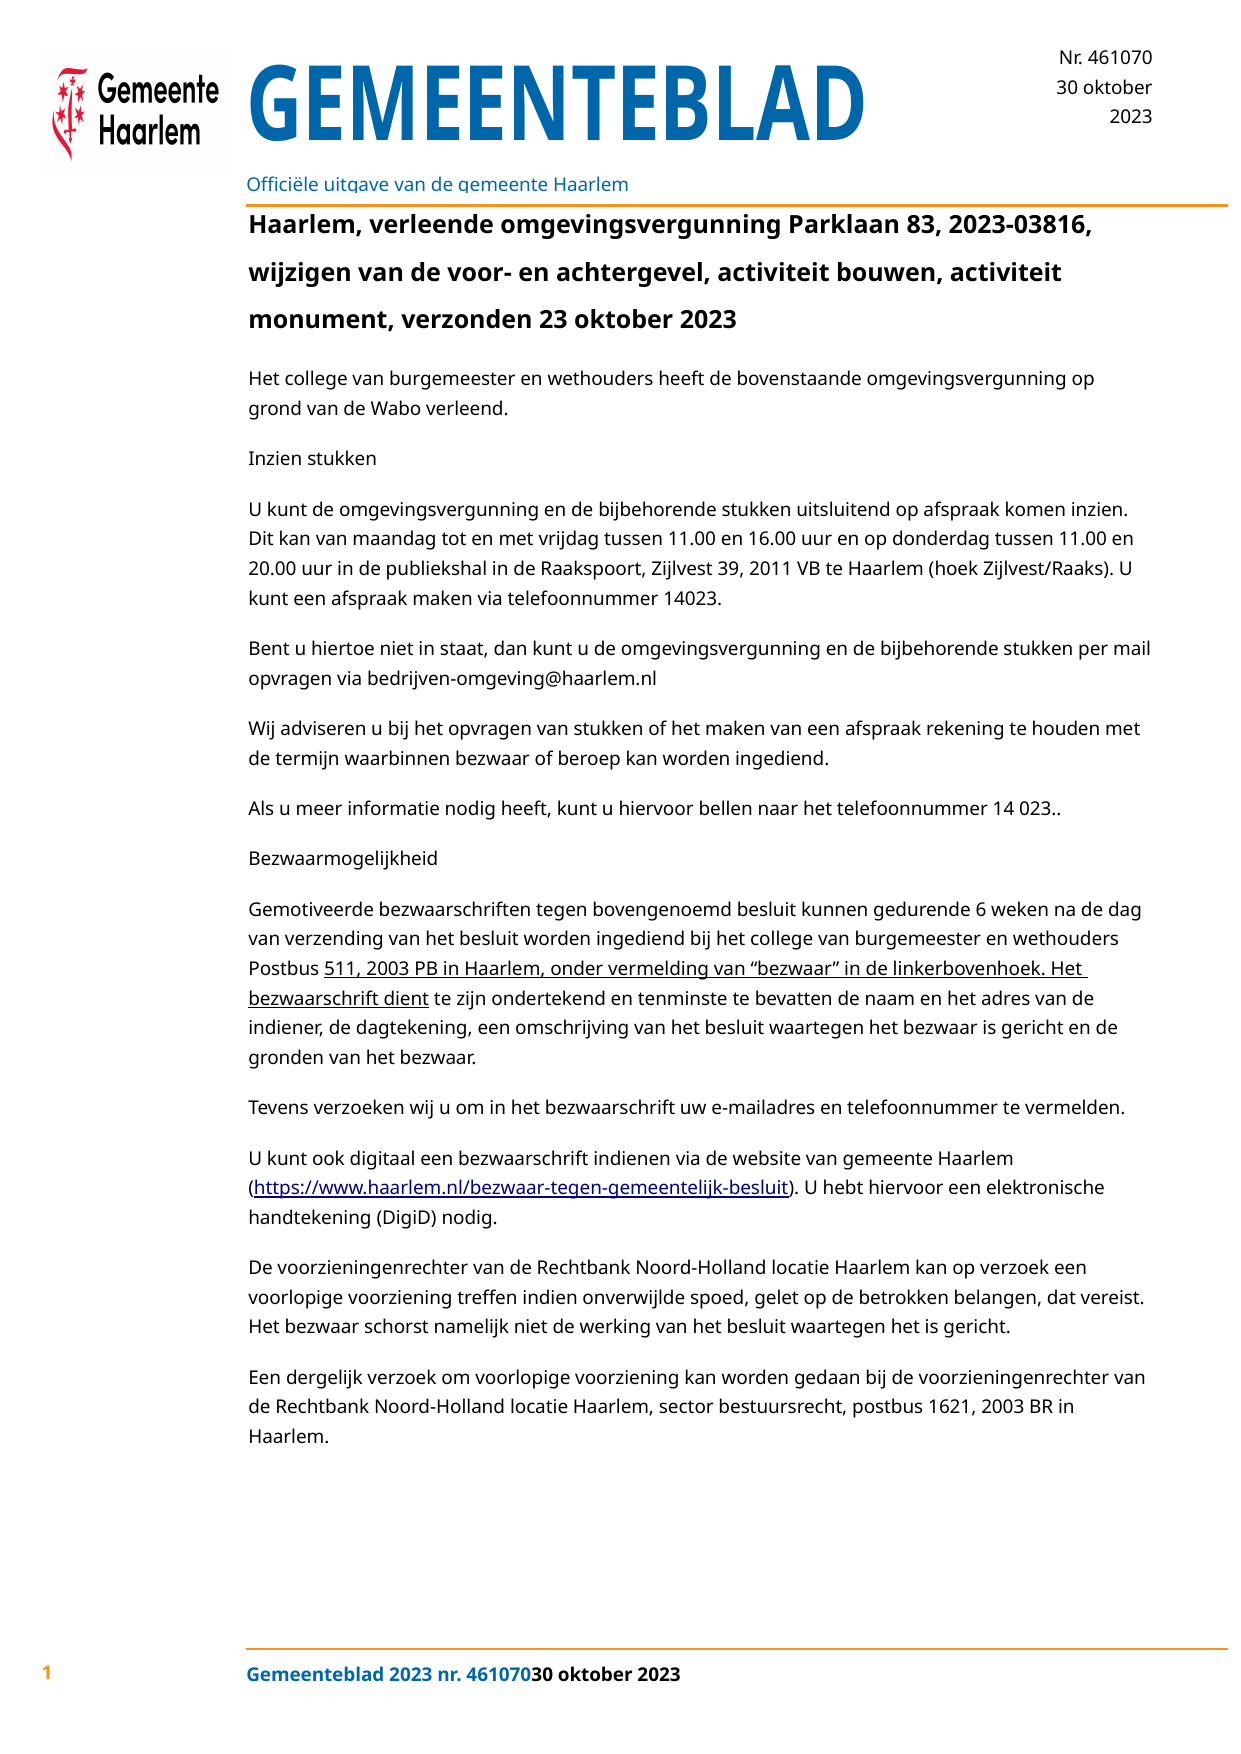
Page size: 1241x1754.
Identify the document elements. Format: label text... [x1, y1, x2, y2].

text Bent u hiertoe niet in staat, dan kunt u de omgevingsvergunning en de bijbehorende stukken per mail opvragen via bedrijven-omgeving@haarlem.nl [248, 635, 1152, 690]
picture [41, 47, 231, 172]
text U kunt de omgevingsvergunning en de bijbehorende stukken uitsluitend op afspraak komen inzien. Dit kan van maandag tot en met vrijdag tussen 11.00 en 16.00 uur en op donderdag tussen 11.00 en 20.00 uur in de publiekshal in de Raakspoort, Zijlvest 39, 2011 VB te Haarlem (hoek Zijlvest/Raaks). U kunt een afspraak maken via telefoonnummer 14023. [248, 496, 1152, 610]
text Het college van burgemeester en wethouders heeft de bovenstaande omgevingsvergunning op grond van de Wabo verleend. [248, 366, 1152, 421]
text Inzien stukken [248, 446, 1152, 471]
text De voorzieningenrechter van de Rechtbank Noord-Holland locatie Haarlem kan op verzoek een voorlopige voorziening treffen indien onverwijlde spoed, gelet op de betrokken belangen, dat vereist. Het bezwaar schorst namelijk niet de werking van het besluit waartegen het is gericht. [248, 1254, 1152, 1339]
text Bezwaarmogelijkheid [248, 846, 1152, 871]
text U kunt ook digitaal een bezwaarschrift indienen via de website van gemeente Haarlem (https://www.haarlem.nl/bezwaar-tegen-gemeentelijk-besluit). U hebt hiervoor een elektronische handtekening (DigiD) nodig. [248, 1145, 1152, 1229]
text Als u meer informatie nodig heeft, kunt u hiervoor bellen naar het telefoonnummer 14 023.. [248, 795, 1152, 821]
text Een dergelijk verzoek om voorlopige voorziening kan worden gedaan bij de voorzieningenrechter van de Rechtbank Noord-Holland locatie Haarlem, sector bestuursrecht, postbus 1621, 2003 BR in Haarlem. [248, 1364, 1152, 1449]
text Gemotiveerde bezwaarschriften tegen bovengenoemd besluit kunnen gedurende 6 weken na de dag van verzending van het besluit worden ingediend bij het college van burgemeester en wethouders Postbus 511, 2003 PB in Haarlem, onder vermelding van “bezwaar” in de linkerbovenhoek. Het bezwaarschrift dient te zijn ondertekend en tenminste te bevatten de naam en het adres van de indiener, de dagtekening, een omschrijving van het besluit waartegen het bezwaar is gericht en de gronden van het bezwaar. [248, 896, 1152, 1069]
text Haarlem, verleende omgevingsvergunning Parklaan 83, 2023-03816, wijzigen van de voor- en achtergevel, activiteit bouwen, activiteit monument, verzonden 23 oktober 2023 [248, 207, 1152, 336]
text Wij adviseren u bij het opvragen van stukken of het maken van een afspraak rekening te houden met de termijn waarbinnen bezwaar of beroep kan worden ingediend. [248, 715, 1152, 770]
text Tevens verzoeken wij u om in het bezwaarschrift uw e-mailadres en telefoonnummer te vermelden. [248, 1094, 1152, 1120]
